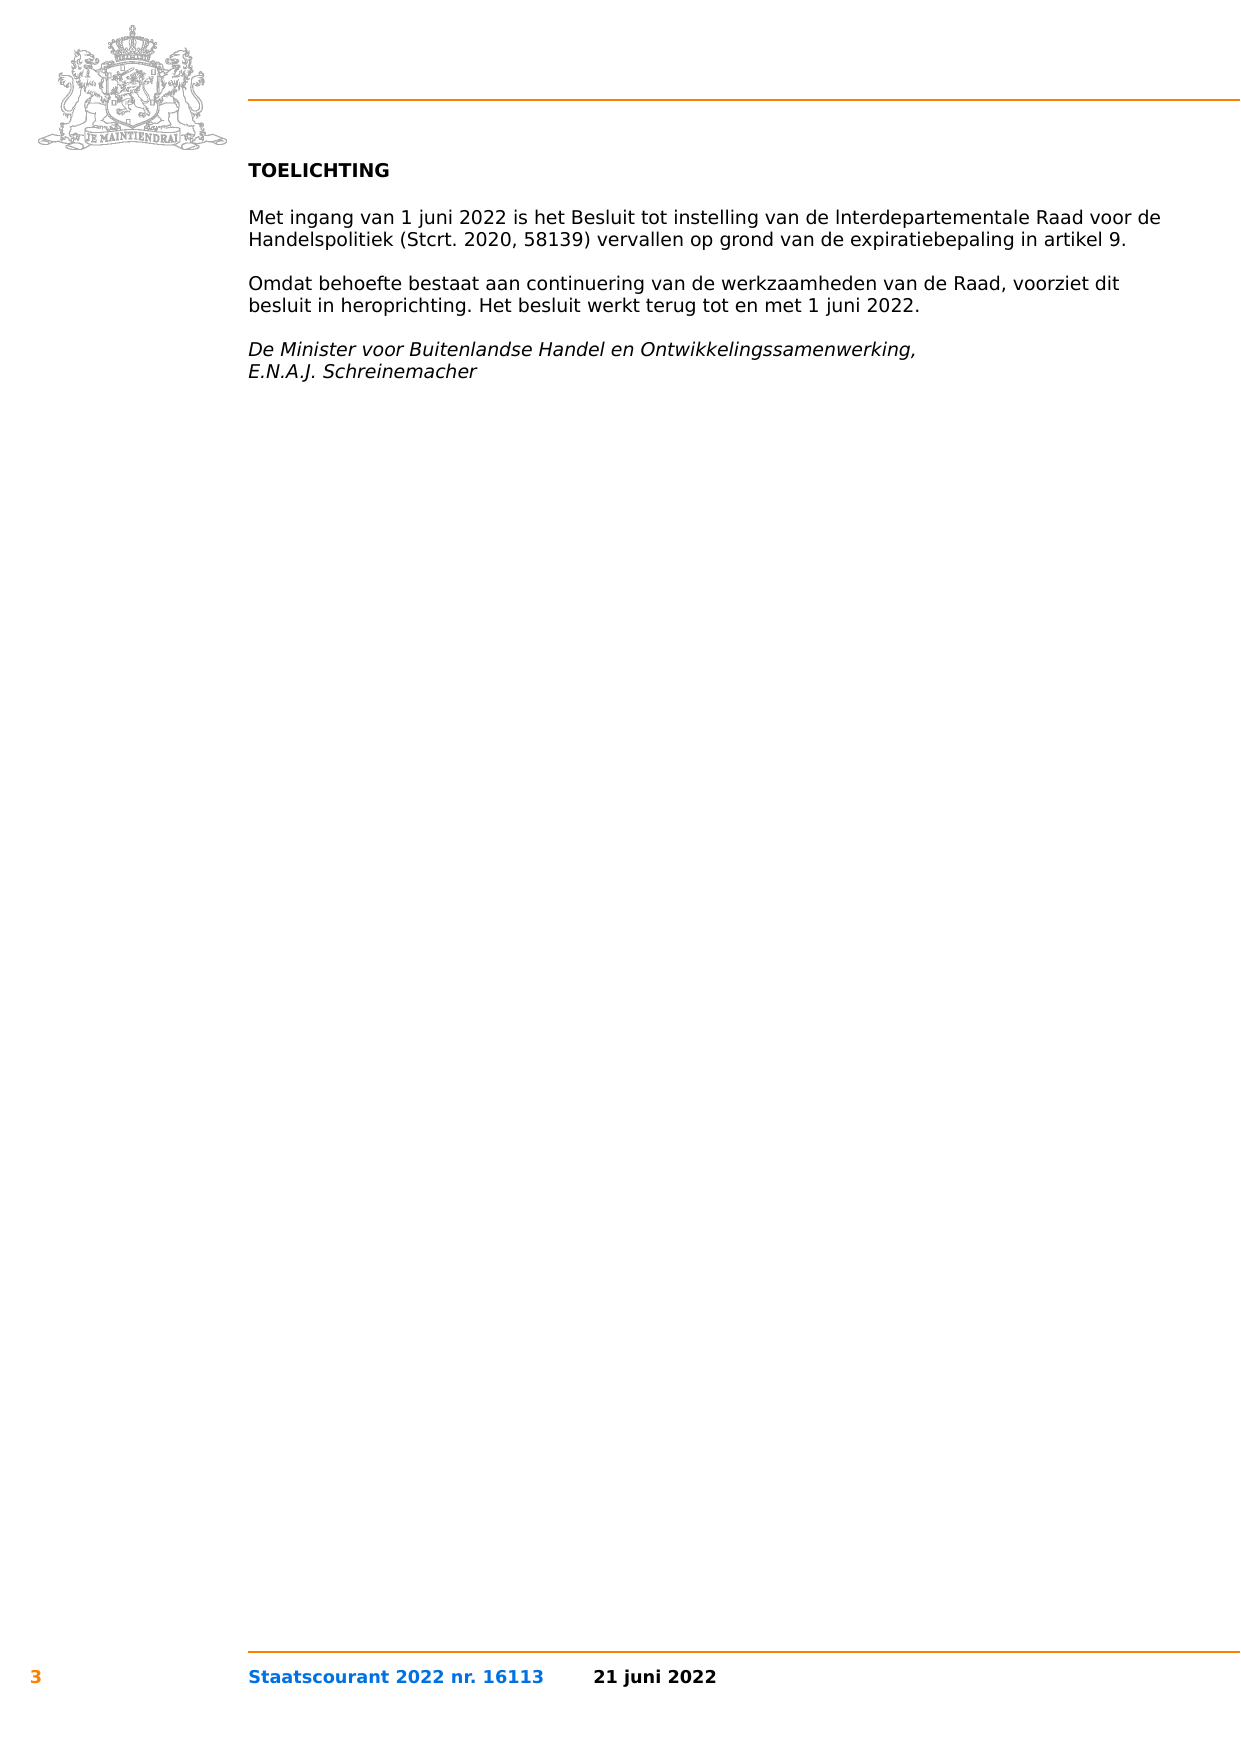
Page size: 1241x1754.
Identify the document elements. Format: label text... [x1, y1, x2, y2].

text Met ingang van 1 juni 2022 is het Besluit tot instelling van de lnterdepartementale Raad voor de Handelspolitiek (Stcrt. 2020, 58139) vervallen op grond van de expiratiebepaling in artikel 9. [248, 207, 1163, 251]
picture [38, 25, 227, 150]
text Omdat behoefte bestaat aan continuering van de werkzaamheden van de Raad, voorziet dit besluit in heroprichting. Het besluit werkt terug tot en met 1 juni 2022. [248, 273, 1163, 317]
text De Minister voor Buitenlandse Handel en Ontwikkelingssamenwerking, E.N.A.J. Schreinemacher [248, 338, 1163, 382]
subtitle TOELICHTING [248, 160, 1163, 182]
